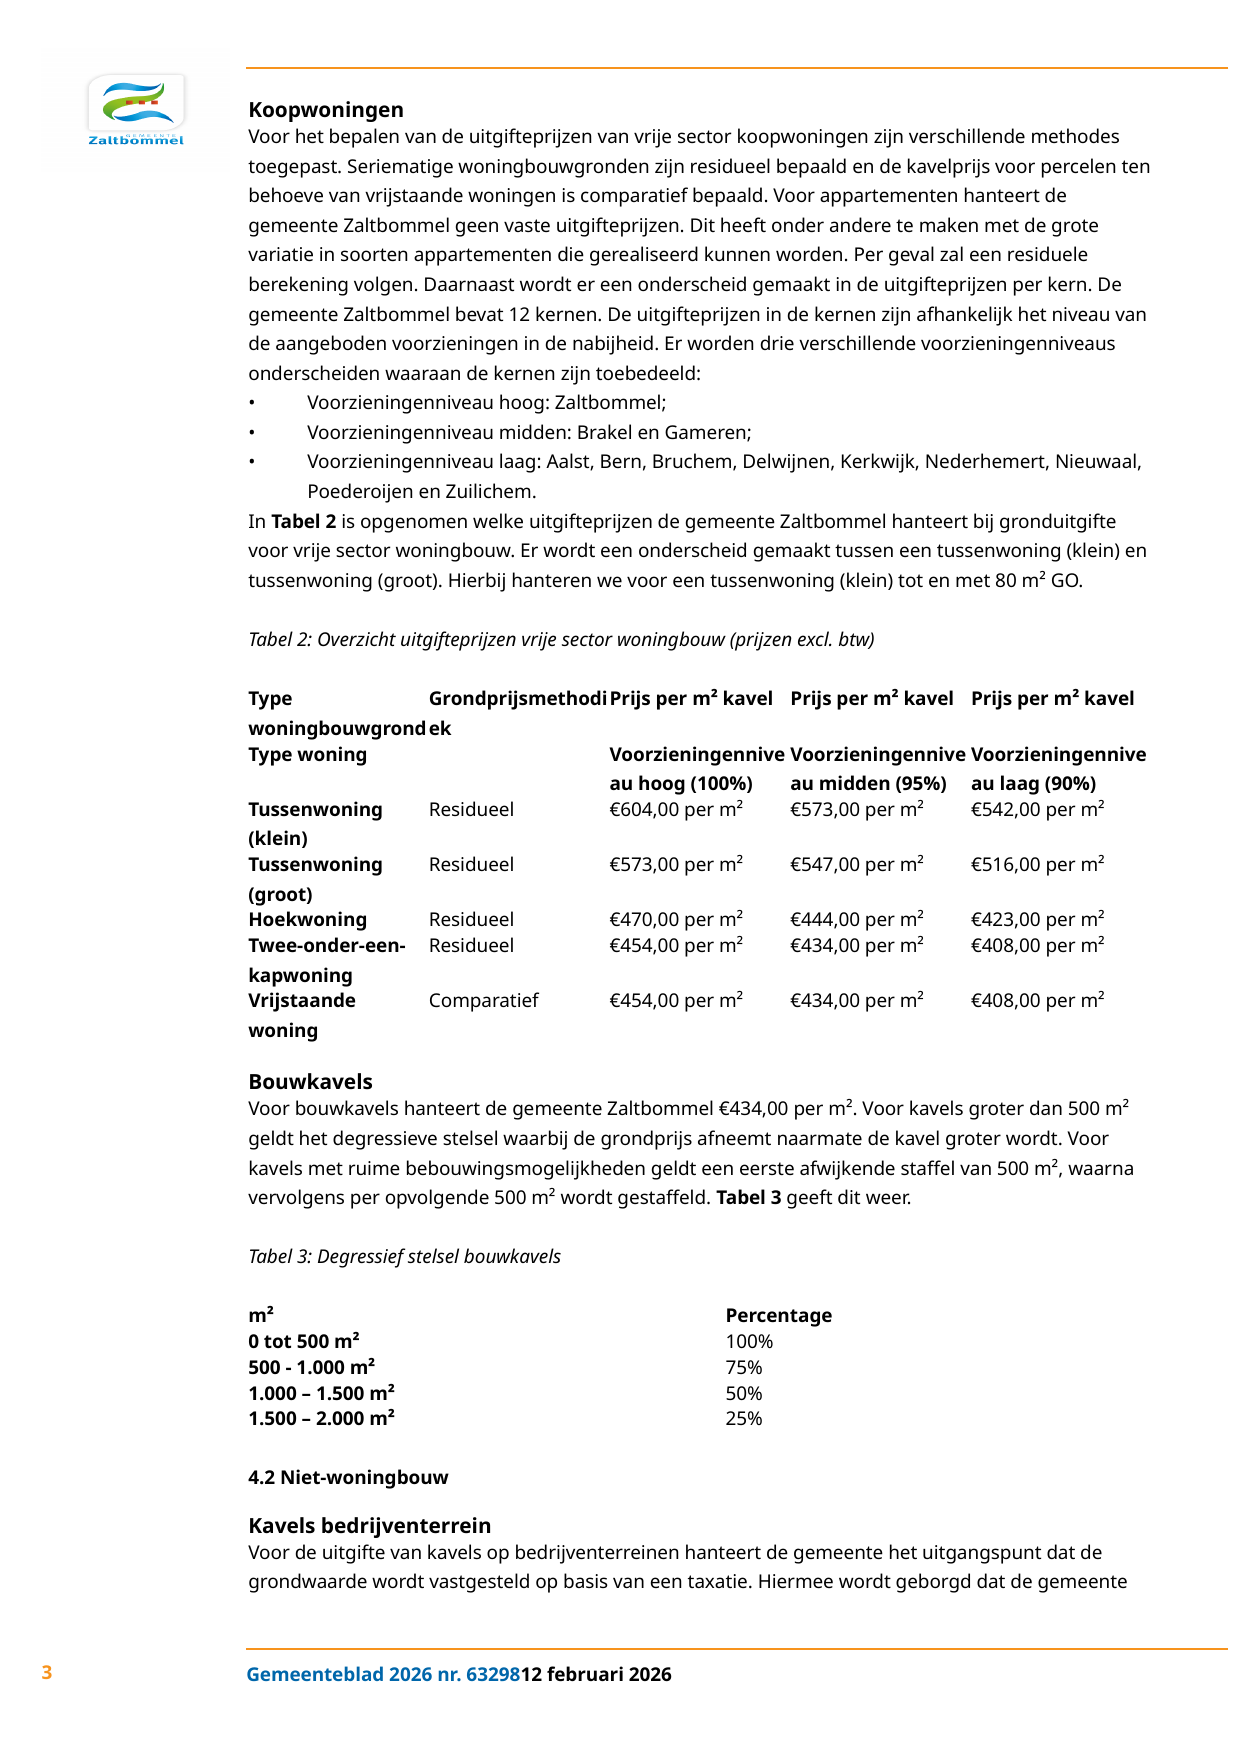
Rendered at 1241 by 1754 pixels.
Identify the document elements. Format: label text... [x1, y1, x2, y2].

table_cell 500 - 1.000 m² [248, 1354, 725, 1380]
table_cell 1.000 – 1.500 m² [248, 1380, 725, 1406]
text Kavels bedrijventerrein [248, 1511, 1152, 1539]
table_cell Residueel [429, 933, 609, 988]
table_cell €408,00 per m² [971, 933, 1152, 988]
table_cell Hoekwoning [248, 907, 429, 932]
table_cell [429, 741, 609, 796]
table_cell €408,00 per m² [971, 988, 1152, 1043]
table_header Prijs per m² kavel [790, 685, 971, 741]
table_cell 100% [725, 1329, 1152, 1354]
text Bouwkavels [248, 1067, 1152, 1096]
table_cell €423,00 per m² [971, 907, 1152, 932]
text Voor bouwkavels hanteert de gemeente Zaltbommel €434,00 per m². Voor kavels groter dan 500 m² geldt het degressieve stelsel waarbij de grondprijs afneemt naarmate de kavel groter wordt. Voor kavels met ruime bebouwingsmogelijkheden geldt een eerste afwijkende staffel van 500 m², waarna vervolgens per opvolgende 500 m² wordt gestaffeld. Tabel 3 geeft dit weer. [248, 1096, 1152, 1210]
table_cell Tussenwoning (groot) [248, 851, 429, 907]
table_cell €573,00 per m² [790, 796, 971, 851]
table_cell Residueel [429, 907, 609, 932]
table_cell Residueel [429, 796, 609, 851]
table_header m² [248, 1303, 725, 1328]
text Tabel 3: Degressief stelsel bouwkavels [248, 1243, 1152, 1269]
table_cell Residueel [429, 851, 609, 907]
table_cell Comparatief [429, 988, 609, 1043]
table_cell 0 tot 500 m² [248, 1329, 725, 1354]
list Voorzieningenniveau midden: Brakel en Gameren; [248, 419, 1152, 445]
table_cell Voorzieningenniveau hoog (100%) [609, 741, 790, 796]
table_cell €542,00 per m² [971, 796, 1152, 851]
list Voorzieningenniveau laag: Aalst, Bern, Bruchem, Delwijnen, Kerkwijk, Nederhemert, Nieuwaal, Poederoijen en Zuilichem. [248, 449, 1152, 504]
table_header Prijs per m² kavel [971, 685, 1152, 741]
table_cell €454,00 per m² [609, 988, 790, 1043]
text Koopwoningen [248, 95, 1152, 123]
table_cell €444,00 per m² [790, 907, 971, 932]
table_cell €516,00 per m² [971, 851, 1152, 907]
table_cell Voorzieningenniveau midden (95%) [790, 741, 971, 796]
text In Tabel 2 is opgenomen welke uitgifteprijzen de gemeente Zaltbommel hanteert bij gronduitgifte voor vrije sector woningbouw. Er wordt een onderscheid gemaakt tussen een tussenwoning (klein) en tussenwoning (groot). Hierbij hanteren we voor een tussenwoning (klein) tot en met 80 m² GO. [248, 508, 1152, 593]
table_cell Type woning [248, 741, 429, 796]
table_header Grondprijsmethodiek [429, 685, 609, 741]
table_cell Tussenwoning (klein) [248, 796, 429, 851]
table_cell Vrijstaande woning [248, 988, 429, 1043]
table_cell 75% [725, 1354, 1152, 1380]
table_cell €470,00 per m² [609, 907, 790, 932]
table_header Type woningbouwgrond [248, 685, 429, 741]
table_cell 50% [725, 1380, 1152, 1406]
text Voor het bepalen van de uitgifteprijzen van vrije sector koopwoningen zijn verschillende methodes toegepast. Seriematige woningbouwgronden zijn residueel bepaald en de kavelprijs voor percelen ten behoeve van vrijstaande woningen is comparatief bepaald. Voor appartementen hanteert de gemeente Zaltbommel geen vaste uitgifteprijzen. Dit heeft onder andere te maken met de grote variatie in soorten appartementen die gerealiseerd kunnen worden. Per geval zal een residuele berekening volgen. Daarnaast wordt er een onderscheid gemaakt in de uitgifteprijzen per kern. De gemeente Zaltbommel bevat 12 kernen. De uitgifteprijzen in de kernen zijn afhankelijk het niveau van de aangeboden voorzieningen in de nabijheid. Er worden drie verschillende voorzieningenniveaus onderscheiden waaraan de kernen zijn toebedeeld: [248, 123, 1152, 386]
table_cell €434,00 per m² [790, 933, 971, 988]
table_cell €604,00 per m² [609, 796, 790, 851]
text Tabel 2: Overzicht uitgifteprijzen vrije sector woningbouw (prijzen excl. btw) [248, 626, 1152, 652]
table_header Prijs per m² kavel [609, 685, 790, 741]
table_cell Voorzieningenniveau laag (90%) [971, 741, 1152, 796]
table_cell €434,00 per m² [790, 988, 971, 1043]
table_cell €573,00 per m² [609, 851, 790, 907]
table_cell 1.500 – 2.000 m² [248, 1406, 725, 1431]
text 4.2 Niet-woningbouw [248, 1464, 1152, 1490]
text Voor de uitgifte van kavels op bedrijventerreinen hanteert de gemeente het uitgangspunt dat de grondwaarde wordt vastgesteld op basis van een taxatie. Hiermee wordt geborgd dat de gemeente [248, 1539, 1152, 1594]
picture [41, 47, 231, 172]
table_cell 25% [725, 1406, 1152, 1431]
table_cell €547,00 per m² [790, 851, 971, 907]
table_cell €454,00 per m² [609, 933, 790, 988]
list Voorzieningenniveau hoog: Zaltbommel; [248, 389, 1152, 415]
table_header Percentage [725, 1303, 1152, 1328]
table_cell Twee-onder-een-kapwoning [248, 933, 429, 988]
